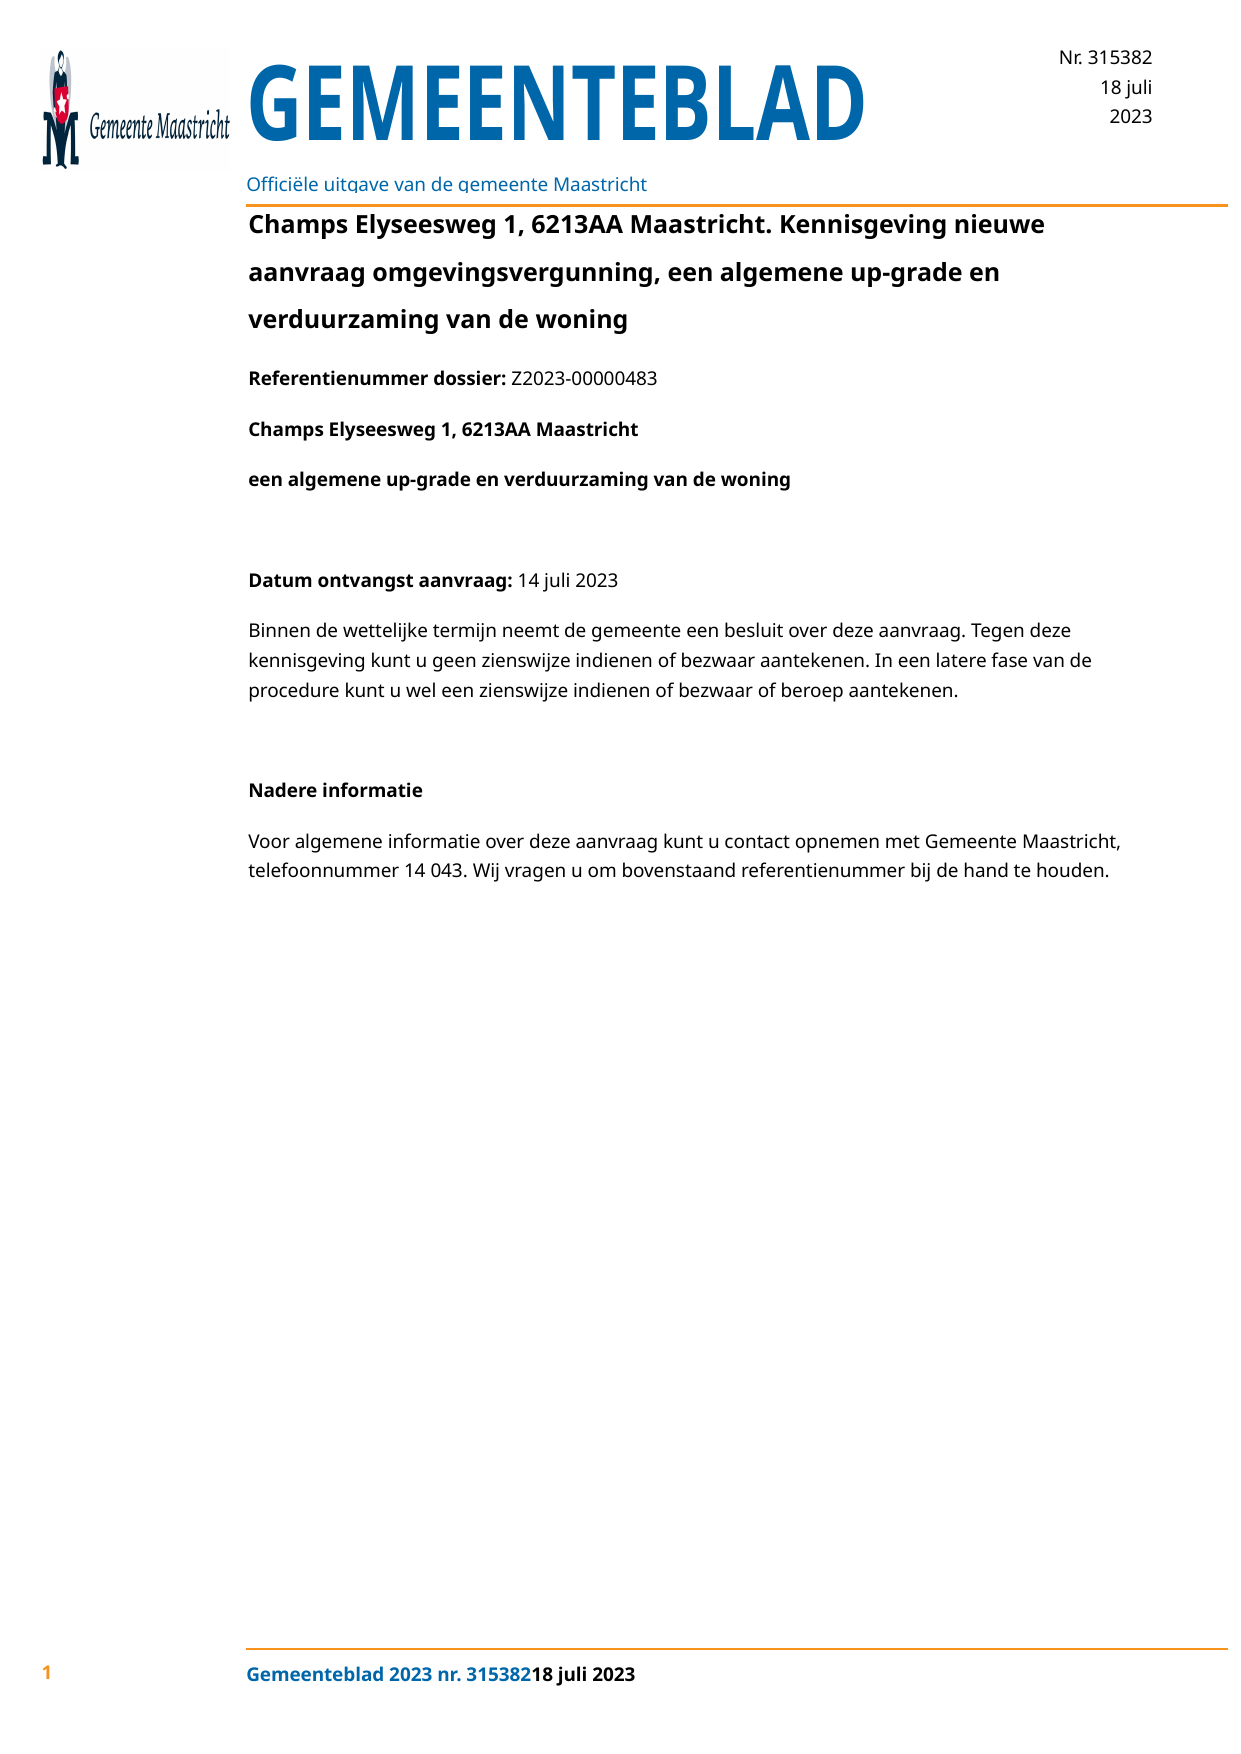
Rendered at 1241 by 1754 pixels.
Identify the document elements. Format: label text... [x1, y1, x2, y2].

text Champs Elyseesweg 1, 6213AA Maastricht [248, 416, 1152, 442]
text Binnen de wettelijke termijn neemt de gemeente een besluit over deze aanvraag. Tegen deze kennisgeving kunt u geen zienswijze indienen of bezwaar aantekenen. In een latere fase van de procedure kunt u wel een zienswijze indienen of bezwaar of beroep aantekenen. [248, 618, 1152, 702]
text Referentienummer dossier: Z2023-00000483 [248, 366, 1152, 391]
text Datum ontvangst aanvraag: 14 juli 2023 [248, 567, 1152, 593]
picture [41, 47, 231, 172]
text Nadere informatie [248, 778, 1152, 803]
text een algemene up-grade en verduurzaming van de woning [248, 466, 1152, 492]
text Champs Elyseesweg 1, 6213AA Maastricht. Kennisgeving nieuwe aanvraag omgevingsvergunning, een algemene up-grade en verduurzaming van de woning [248, 207, 1152, 336]
text Voor algemene informatie over deze aanvraag kunt u contact opnemen met Gemeente Maastricht, telefoonnummer 14 043. Wij vragen u om bovenstaand referentienummer bij de hand te houden. [248, 828, 1152, 883]
